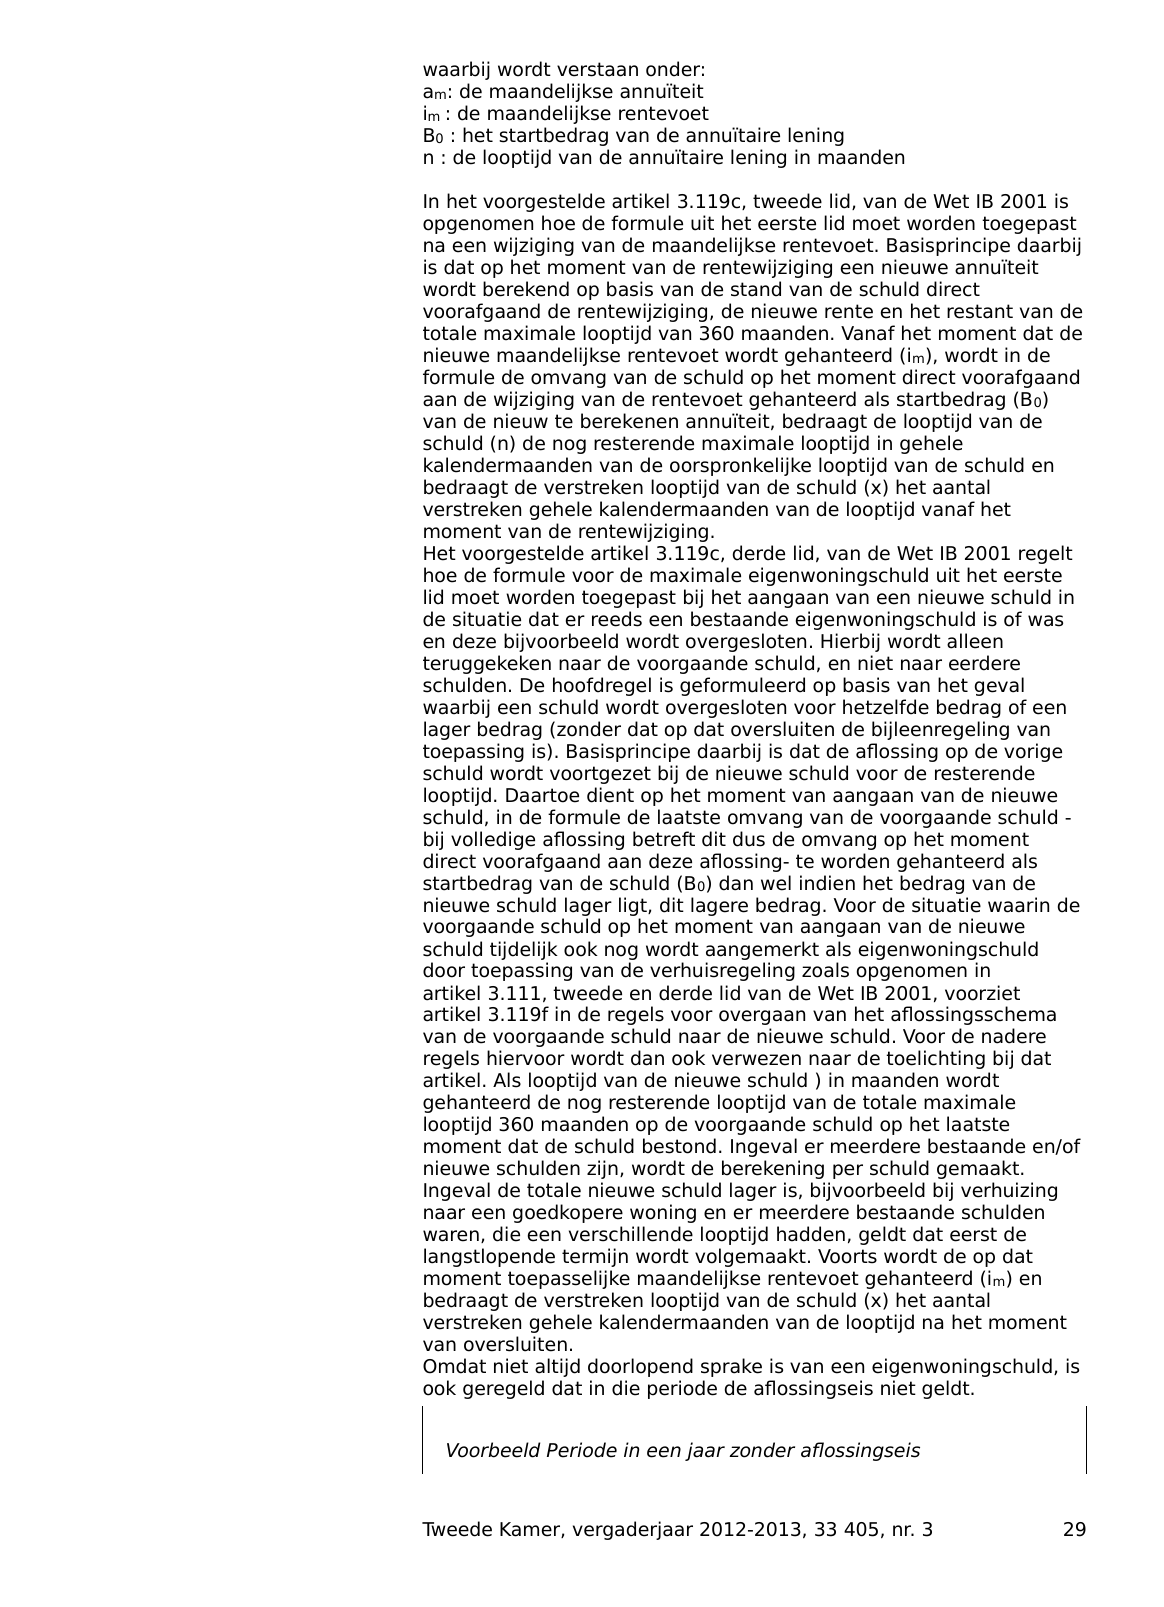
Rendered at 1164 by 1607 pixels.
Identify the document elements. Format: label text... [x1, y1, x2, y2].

text Omdat niet altijd doorlopend sprake is van een eigenwoningschuld, is ook geregeld dat in die periode de aflossingseis niet geldt. [422, 1356, 1087, 1400]
text am: de maandelijkse annuïteit [422, 81, 1087, 103]
text im : de maandelijkse rentevoet [422, 103, 1087, 125]
text Het voorgestelde artikel 3.119c, derde lid, van de Wet IB 2001 regelt hoe de formule voor de maximale eigenwoningschuld uit het eerste lid moet worden toegepast bij het aangaan van een nieuwe schuld in de situatie dat er reeds een bestaande eigenwoningschuld is of was en deze bijvoorbeeld wordt overgesloten. Hierbij wordt alleen teruggekeken naar de voorgaande schuld, en niet naar eerdere schulden. De hoofdregel is geformuleerd op basis van het geval waarbij een schuld wordt overgesloten voor hetzelfde bedrag of een lager bedrag (zonder dat op dat oversluiten de bijleenregeling van toepassing is). Basisprincipe daarbij is dat de aflossing op de vorige schuld wordt voortgezet bij de nieuwe schuld voor de resterende looptijd. Daartoe dient op het moment van aangaan van de nieuwe schuld, in de formule de laatste omvang van de voorgaande schuld -bij volledige aflossing betreft dit dus de omvang op het moment direct voorafgaand aan deze aflossing- te worden gehanteerd als startbedrag van de schuld (B0) dan wel indien het bedrag van de nieuwe schuld lager ligt, dit lagere bedrag. Voor de situatie waarin de voorgaande schuld op het moment van aangaan van de nieuwe schuld tijdelijk ook nog wordt aangemerkt als eigenwoningschuld door toepassing van de verhuisregeling zoals opgenomen in artikel 3.111, tweede en derde lid van de Wet IB 2001, voorziet artikel 3.119f in de regels voor overgaan van het aflossingsschema van de voorgaande schuld naar de nieuwe schuld. Voor de nadere regels hiervoor wordt dan ook verwezen naar de toelichting bij dat artikel. Als looptijd van de nieuwe schuld ) in maanden wordt gehanteerd de nog resterende looptijd van de totale maximale looptijd 360 maanden op de voorgaande schuld op het laatste moment dat de schuld bestond. Ingeval er meerdere bestaande en/of nieuwe schulden zijn, wordt de berekening per schuld gemaakt. Ingeval de totale nieuwe schuld lager is, bijvoorbeeld bij verhuizing naar een goedkopere woning en er meerdere bestaande schulden waren, die een verschillende looptijd hadden, geldt dat eerst de langstlopende termijn wordt volgemaakt. Voorts wordt de op dat moment toepasselijke maandelijkse rentevoet gehanteerd (im) en bedraagt de verstreken looptijd van de schuld (x) het aantal verstreken gehele kalendermaanden van de looptijd na het moment van oversluiten. [422, 543, 1087, 1356]
table_header Voorbeeld Periode in een jaar zonder aflossingseis [423, 1406, 1086, 1474]
text B0 : het startbedrag van de annuïtaire lening [422, 125, 1087, 147]
text waarbij wordt verstaan onder: [422, 59, 1087, 81]
text In het voorgestelde artikel 3.119c, tweede lid, van de Wet IB 2001 is opgenomen hoe de formule uit het eerste lid moet worden toegepast na een wijziging van de maandelijkse rentevoet. Basisprincipe daarbij is dat op het moment van de rentewijziging een nieuwe annuïteit wordt berekend op basis van de stand van de schuld direct voorafgaand de rentewijziging, de nieuwe rente en het restant van de totale maximale looptijd van 360 maanden. Vanaf het moment dat de nieuwe maandelijkse rentevoet wordt gehanteerd (im), wordt in de formule de omvang van de schuld op het moment direct voorafgaand aan de wijziging van de rentevoet gehanteerd als startbedrag (B0) van de nieuw te berekenen annuïteit, bedraagt de looptijd van de schuld (n) de nog resterende maximale looptijd in gehele kalendermaanden van de oorspronkelijke looptijd van de schuld en bedraagt de verstreken looptijd van de schuld (x) het aantal verstreken gehele kalendermaanden van de looptijd vanaf het moment van de rentewijziging. [422, 191, 1087, 543]
text n : de looptijd van de annuïtaire lening in maanden [422, 147, 1087, 169]
